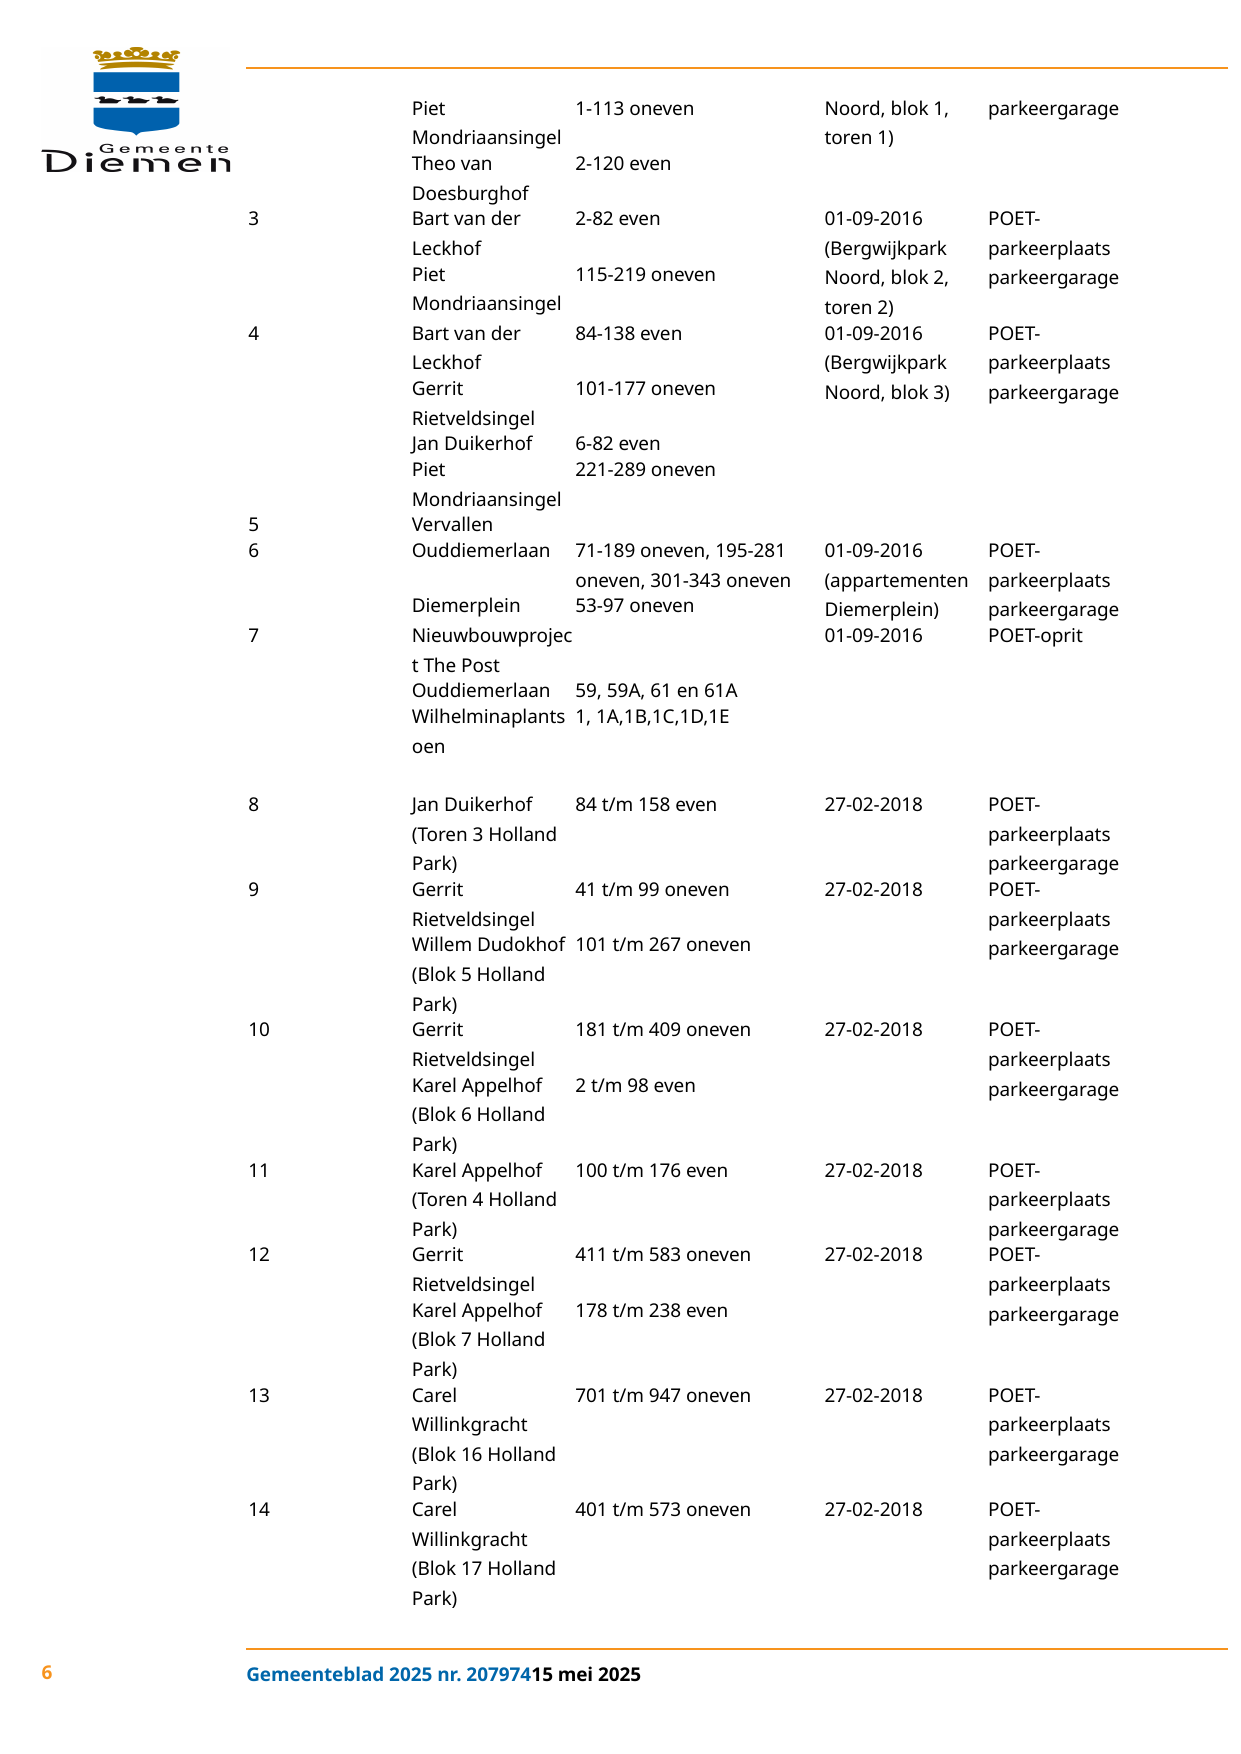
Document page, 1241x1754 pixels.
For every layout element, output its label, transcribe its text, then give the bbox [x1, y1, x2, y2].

table_cell Jan Duikerhof [412, 431, 575, 456]
table_cell Diemerplein [412, 593, 575, 622]
table_cell Karel Appelhof (Blok 6 Holland Park) [412, 1072, 575, 1157]
table_header Jan Duikerhof (Toren 3 Holland Park) [412, 791, 575, 876]
table_cell 7 [248, 622, 412, 758]
table_cell 27-02-2018 [824, 1382, 988, 1496]
table_cell 6 [248, 537, 412, 622]
table_cell POET-parkeerplaats parkeergarage [988, 1242, 1152, 1382]
picture [41, 47, 231, 172]
table_cell 27-02-2018 [824, 1242, 988, 1382]
table_cell Gerrit Rietveldsingel [412, 876, 575, 932]
table_cell Piet Mondriaansingel [412, 261, 575, 320]
table_cell Karel Appelhof (Toren 4 Holland Park) [412, 1157, 575, 1242]
table_cell [824, 512, 988, 537]
table_cell POET-parkeerplaats parkeergarage [988, 1496, 1152, 1611]
table_cell 01-09-2016 [824, 622, 988, 758]
table_cell 01-09-2016 (appartementen Diemerplein) [824, 537, 988, 622]
table_cell 181 t/m 409 oneven [575, 1017, 824, 1072]
table_cell POET-parkeerplaats parkeergarage [988, 537, 1152, 622]
table_cell Bart van der Leckhof [412, 320, 575, 375]
table_cell 84-138 even [575, 320, 824, 375]
table_cell 1-113 oneven [575, 95, 824, 150]
table_cell 115-219 oneven [575, 261, 824, 320]
table_cell 178 t/m 238 even [575, 1297, 824, 1382]
table_cell Piet Mondriaansingel [412, 95, 575, 150]
table_cell Karel Appelhof (Blok 7 Holland Park) [412, 1297, 575, 1382]
table_cell 1, 1A,1B,1C,1D,1E [575, 703, 824, 758]
table_cell POET-parkeerplaats parkeergarage [988, 1382, 1152, 1496]
table_cell 3 [248, 205, 412, 320]
table_cell POET-parkeerplaats parkeergarage [988, 876, 1152, 1017]
table_header 84 t/m 158 even [575, 791, 824, 876]
table_cell 71-189 oneven, 195-281 oneven, 301-343 oneven [575, 537, 824, 593]
table_cell Gerrit Rietveldsingel [412, 375, 575, 431]
table_cell 59, 59A, 61 en 61A [575, 678, 824, 703]
table_cell 11 [248, 1157, 412, 1242]
table_cell Nieuwbouwproject The Post [412, 622, 575, 677]
table_cell 01-09-2016 (Bergwijkpark Noord, blok 3) [824, 320, 988, 512]
table_cell 53-97 oneven [575, 593, 824, 622]
table_cell 4 [248, 320, 412, 512]
table_cell 12 [248, 1242, 412, 1382]
table_cell Gerrit Rietveldsingel [412, 1242, 575, 1297]
table_cell POET-parkeerplaats parkeergarage [988, 1157, 1152, 1242]
table_cell POET-oprit [988, 622, 1152, 758]
table_header 8 [248, 791, 412, 876]
table_cell Bart van der Leckhof [412, 205, 575, 261]
table_cell 101 t/m 267 oneven [575, 932, 824, 1017]
table_cell Theo van Doesburghof [412, 150, 575, 205]
table_cell 2 t/m 98 even [575, 1072, 824, 1157]
table_cell 221-289 oneven [575, 456, 824, 512]
table_header 27-02-2018 [824, 791, 988, 876]
table_cell [575, 512, 824, 537]
table_cell 9 [248, 876, 412, 1017]
table_cell 27-02-2018 [824, 876, 988, 1017]
table_cell 27-02-2018 [824, 1496, 988, 1611]
table_cell [988, 512, 1152, 537]
table_cell POET-parkeerplaats parkeergarage [988, 320, 1152, 512]
table_cell 101-177 oneven [575, 375, 824, 431]
table_cell POET-parkeerplaats parkeergarage [988, 1017, 1152, 1157]
table_cell 401 t/m 573 oneven [575, 1496, 824, 1611]
table_cell POET-parkeerplaats parkeergarage [988, 205, 1152, 320]
table_cell Piet Mondriaansingel [412, 456, 575, 512]
table_cell 41 t/m 99 oneven [575, 876, 824, 932]
table_header POET-parkeerplaats parkeergarage [988, 791, 1152, 876]
table_cell 5 [248, 512, 412, 537]
table_cell Carel Willinkgracht (Blok 17 Holland Park) [412, 1496, 575, 1611]
table_cell 100 t/m 176 even [575, 1157, 824, 1242]
table_cell Gerrit Rietveldsingel [412, 1017, 575, 1072]
table_cell 2-82 even [575, 205, 824, 261]
table_cell [575, 622, 824, 677]
table_cell Vervallen [412, 512, 575, 537]
table_cell 6-82 even [575, 431, 824, 456]
table_cell 10 [248, 1017, 412, 1157]
table_cell 27-02-2018 [824, 1157, 988, 1242]
table_cell 13 [248, 1382, 412, 1496]
table_cell Ouddiemerlaan [412, 537, 575, 593]
table_cell 2-120 even [575, 150, 824, 205]
table_cell Noord, blok 1, toren 1) [824, 95, 988, 205]
table_cell Willem Dudokhof (Blok 5 Holland Park) [412, 932, 575, 1017]
table_cell 411 t/m 583 oneven [575, 1242, 824, 1297]
table_cell 14 [248, 1496, 412, 1611]
table_cell 01-09-2016 (Bergwijkpark Noord, blok 2, toren 2) [824, 205, 988, 320]
table_cell 701 t/m 947 oneven [575, 1382, 824, 1496]
table_cell Carel Willinkgracht (Blok 16 Holland Park) [412, 1382, 575, 1496]
table_cell Ouddiemerlaan [412, 678, 575, 703]
table_cell parkeergarage [988, 95, 1152, 205]
table_cell 27-02-2018 [824, 1017, 988, 1157]
table_cell Wilhelminaplantsoen [412, 703, 575, 758]
table_cell [248, 95, 412, 205]
